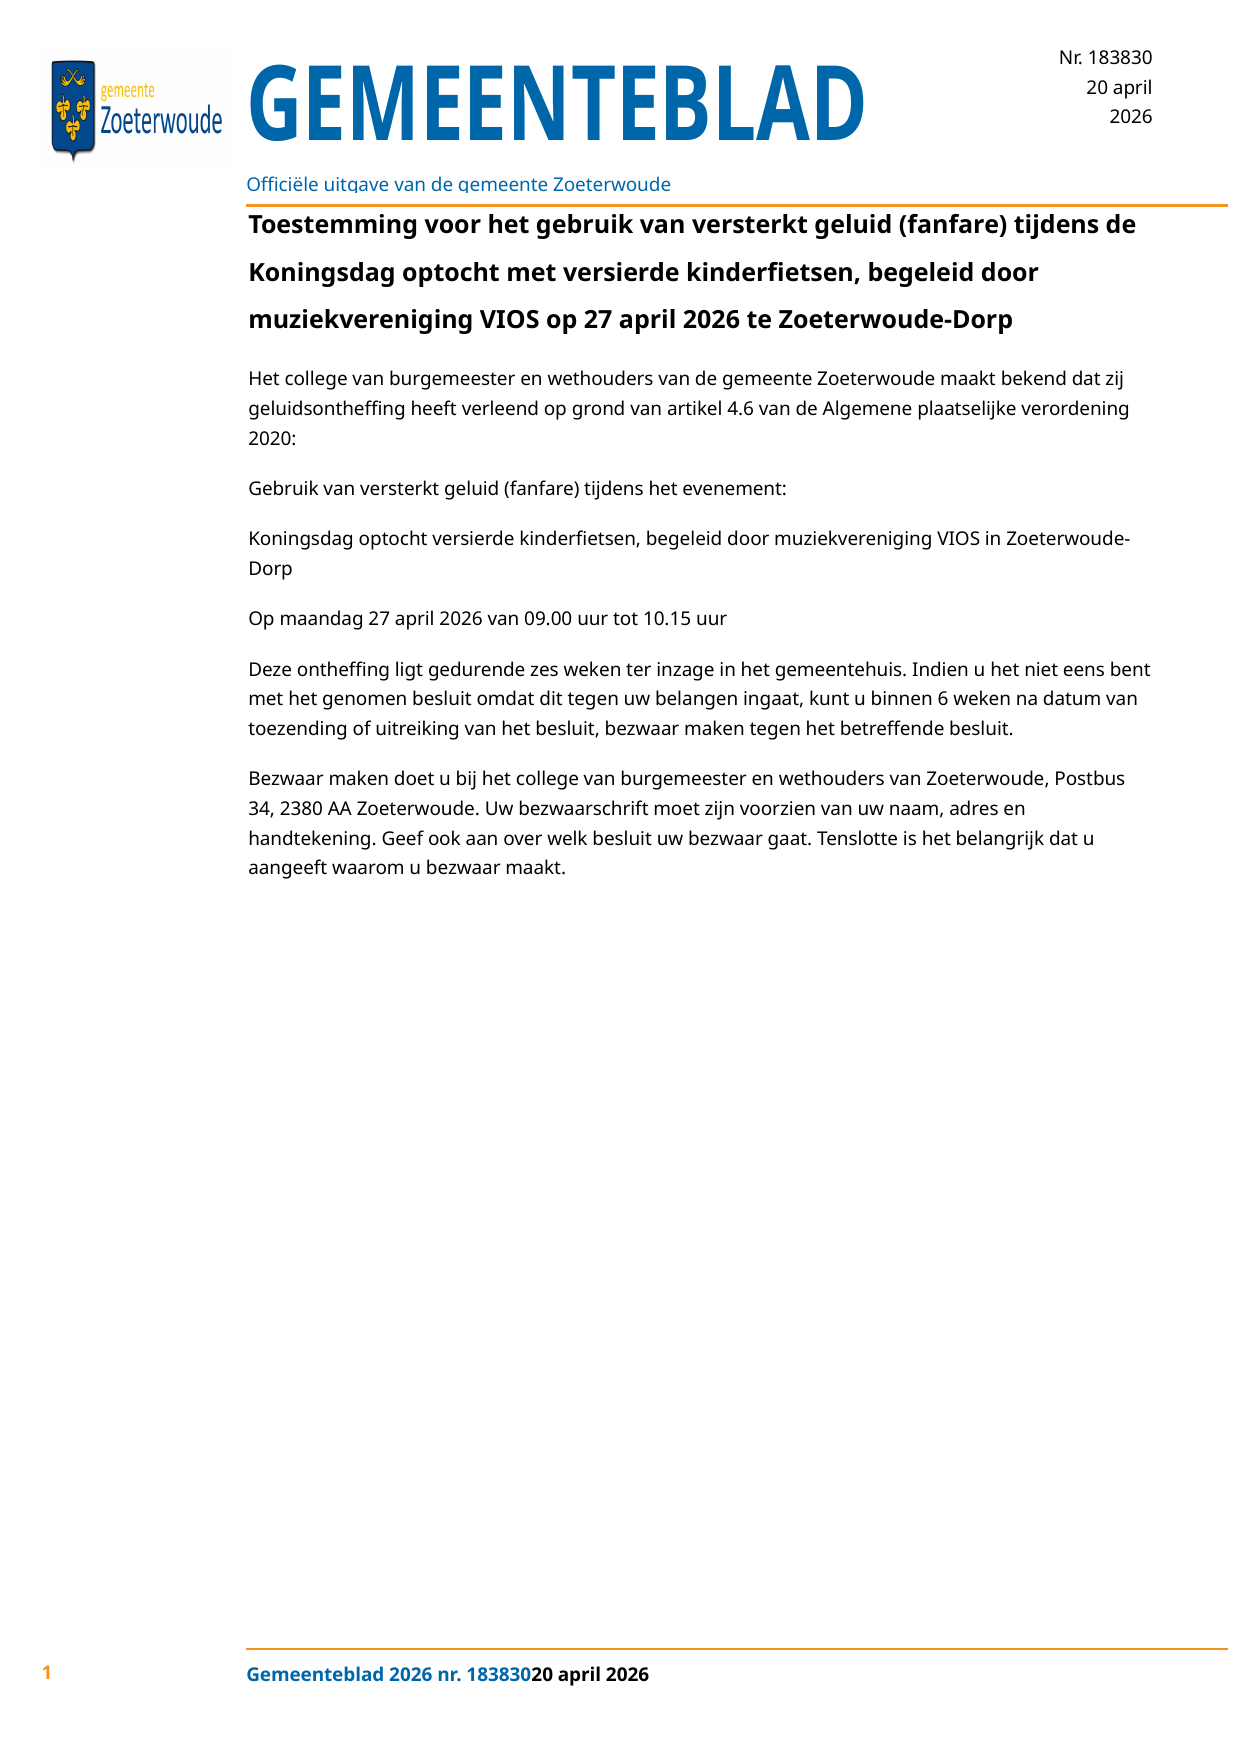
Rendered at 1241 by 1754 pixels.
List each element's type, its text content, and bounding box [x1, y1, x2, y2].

text Gebruik van versterkt geluid (fanfare) tijdens het evenement: [248, 475, 1152, 501]
picture [41, 47, 231, 172]
text Bezwaar maken doet u bij het college van burgemeester en wethouders van Zoeterwoude, Postbus 34, 2380 AA Zoeterwoude. Uw bezwaarschrift moet zijn voorzien van uw naam, adres en handtekening. Geef ook aan over welk besluit uw bezwaar gaat. Tenslotte is het belangrijk dat u aangeeft waarom u bezwaar maakt. [248, 766, 1152, 880]
text Het college van burgemeester en wethouders van de gemeente Zoeterwoude maakt bekend dat zij geluidsontheffing heeft verleend op grond van artikel 4.6 van de Algemene plaatselijke verordening 2020: [248, 366, 1152, 450]
text Toestemming voor het gebruik van versterkt geluid (fanfare) tijdens de Koningsdag optocht met versierde kinderfietsen, begeleid door muziekvereniging VIOS op 27 april 2026 te Zoeterwoude-Dorp [248, 207, 1152, 336]
text Koningsdag optocht versierde kinderfietsen, begeleid door muziekvereniging VIOS in Zoeterwoude-Dorp [248, 526, 1152, 581]
text Op maandag 27 april 2026 van 09.00 uur tot 10.15 uur [248, 606, 1152, 631]
text Deze ontheffing ligt gedurende zes weken ter inzage in het gemeentehuis. Indien u het niet eens bent met het genomen besluit omdat dit tegen uw belangen ingaat, kunt u binnen 6 weken na datum van toezending of uitreiking van het besluit, bezwaar maken tegen het betreffende besluit. [248, 656, 1152, 741]
